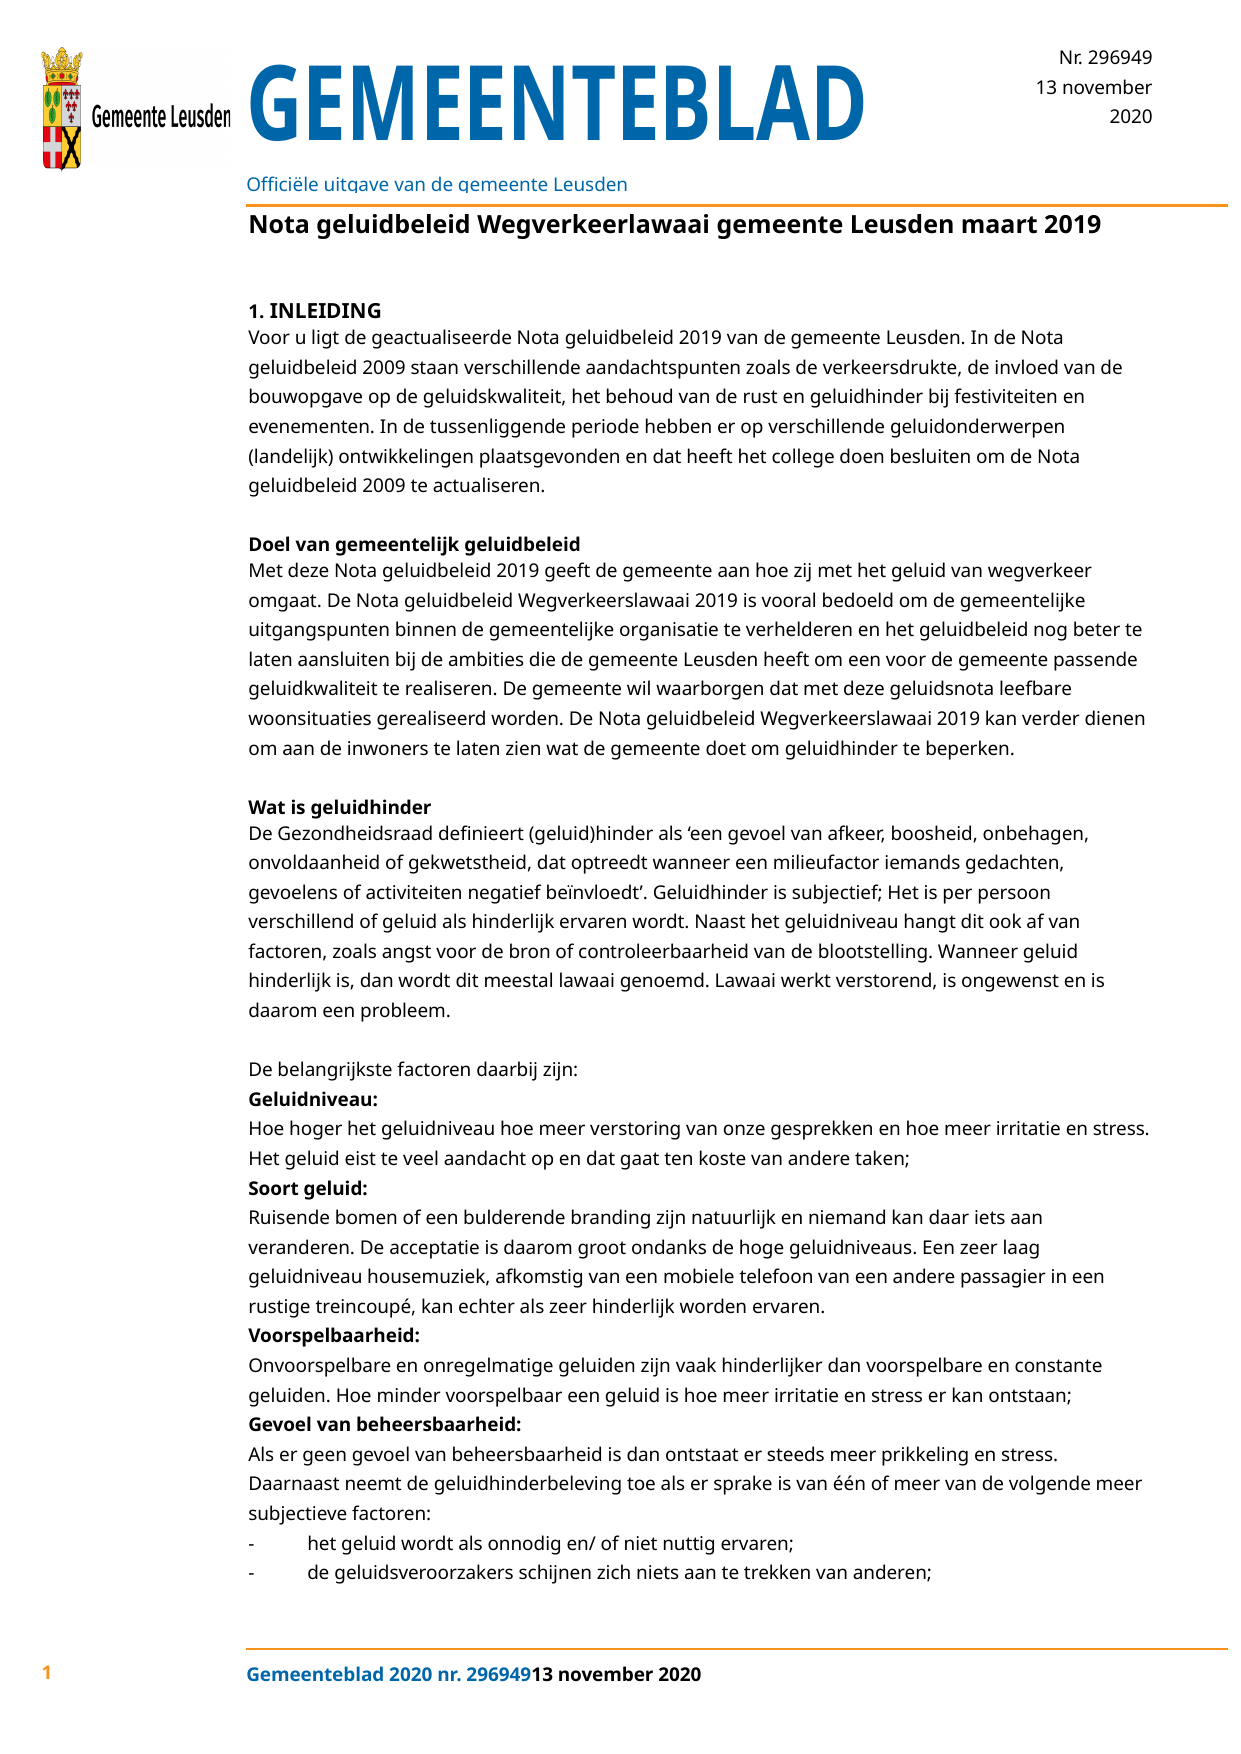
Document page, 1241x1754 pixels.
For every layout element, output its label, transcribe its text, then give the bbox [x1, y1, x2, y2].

text Voor u ligt de geactualiseerde Nota geluidbeleid 2019 van de gemeente Leusden. In de Nota geluidbeleid 2009 staan verschillende aandachtspunten zoals de verkeersdrukte, de invloed van de bouwopgave op de geluidskwaliteit, het behoud van de rust en geluidhinder bij festiviteiten en evenementen. In de tussenliggende periode hebben er op verschillende geluidonderwerpen (landelijk) ontwikkelingen plaatsgevonden en dat heeft het college doen besluiten om de Nota geluidbeleid 2009 te actualiseren. [248, 324, 1152, 498]
text De Gezondheidsraad definieert (geluid)hinder als ‘een gevoel van afkeer, boosheid, onbehagen, onvoldaanheid of gekwetstheid, dat optreedt wanneer een milieufactor iemands gedachten, gevoelens of activiteiten negatief beïnvloedt’. Geluidhinder is subjectief; Het is per persoon verschillend of geluid als hinderlijk ervaren wordt. Naast het geluidniveau hangt dit ook af van factoren, zoals angst voor de bron of controleerbaarheid van de blootstelling. Wanneer geluid hinderlijk is, dan wordt dit meestal lawaai genoemd. Lawaai werkt verstorend, is ongewenst en is daarom een probleem. [248, 820, 1152, 1023]
list de geluidsveroorzakers schijnen zich niets aan te trekken van anderen; [248, 1559, 1152, 1585]
picture [41, 47, 231, 172]
text 1. INLEIDING [248, 296, 1152, 324]
text Geluidniveau: [248, 1086, 1152, 1112]
text Gevoel van beheersbaarheid: [248, 1411, 1152, 1437]
text Onvoorspelbare en onregelmatige geluiden zijn vaak hinderlijker dan voorspelbare en constante geluiden. Hoe minder voorspelbaar een geluid is hoe meer irritatie en stress er kan ontstaan; [248, 1352, 1152, 1407]
text Ruisende bomen of een bulderende branding zijn natuurlijk en niemand kan daar iets aan veranderen. De acceptatie is daarom groot ondanks de hoge geluidniveaus. Een zeer laag geluidniveau housemuziek, afkomstig van een mobiele telefoon van een andere passagier in een rustige treincoupé, kan echter als zeer hinderlijk worden ervaren. [248, 1204, 1152, 1319]
text Wat is geluidhinder [248, 794, 1152, 820]
text Voorspelbaarheid: [248, 1323, 1152, 1348]
text Als er geen gevoel van beheersbaarheid is dan ontstaat er steeds meer prikkeling en stress. Daarnaast neemt de geluidhinderbeleving toe als er sprake is van één of meer van de volgende meer subjectieve factoren: [248, 1441, 1152, 1526]
text Nota geluidbeleid Wegverkeerlawaai gemeente Leusden maart 2019 [248, 207, 1152, 241]
text Met deze Nota geluidbeleid 2019 geeft de gemeente aan hoe zij met het geluid van wegverkeer omgaat. De Nota geluidbeleid Wegverkeerslawaai 2019 is vooral bedoeld om de gemeentelijke uitgangspunten binnen de gemeentelijke organisatie te verhelderen en het geluidbeleid nog beter te laten aansluiten bij de ambities die de gemeente Leusden heeft om een voor de gemeente passende geluidkwaliteit te realiseren. De gemeente wil waarborgen dat met deze geluidsnota leefbare woonsituaties gerealiseerd worden. De Nota geluidbeleid Wegverkeerslawaai 2019 kan verder dienen om aan de inwoners te laten zien wat de gemeente doet om geluidhinder te beperken. [248, 557, 1152, 761]
text Doel van gemeentelijk geluidbeleid [248, 532, 1152, 557]
text De belangrijkste factoren daarbij zijn: [248, 1056, 1152, 1082]
text Hoe hoger het geluidniveau hoe meer verstoring van onze gesprekken en hoe meer irritatie en stress. Het geluid eist te veel aandacht op en dat gaat ten koste van andere taken; [248, 1116, 1152, 1171]
text Soort geluid: [248, 1175, 1152, 1200]
list het geluid wordt als onnodig en/ of niet nuttig ervaren; [248, 1530, 1152, 1555]
